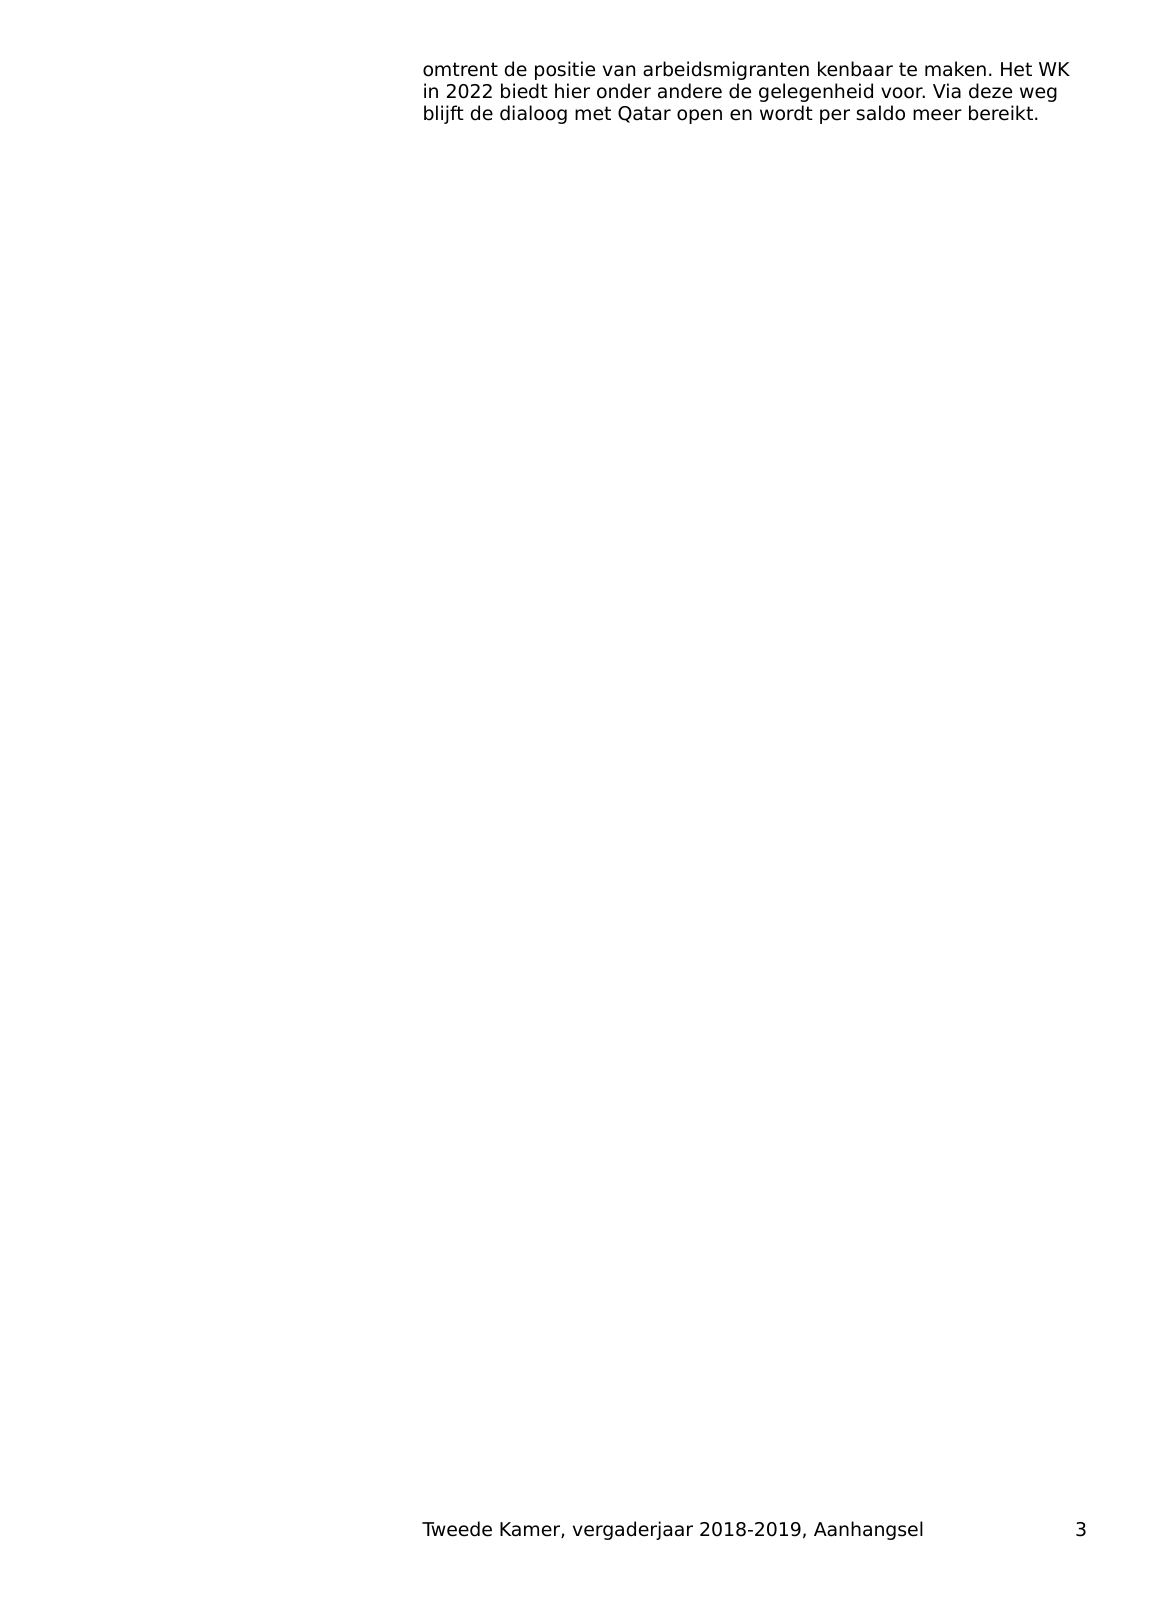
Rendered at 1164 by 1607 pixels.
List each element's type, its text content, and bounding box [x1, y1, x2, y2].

text omtrent de positie van arbeidsmigranten kenbaar te maken. Het WK in 2022 biedt hier onder andere de gelegenheid voor. Via deze weg blijft de dialoog met Qatar open en wordt per saldo meer bereikt. [422, 59, 1087, 125]
